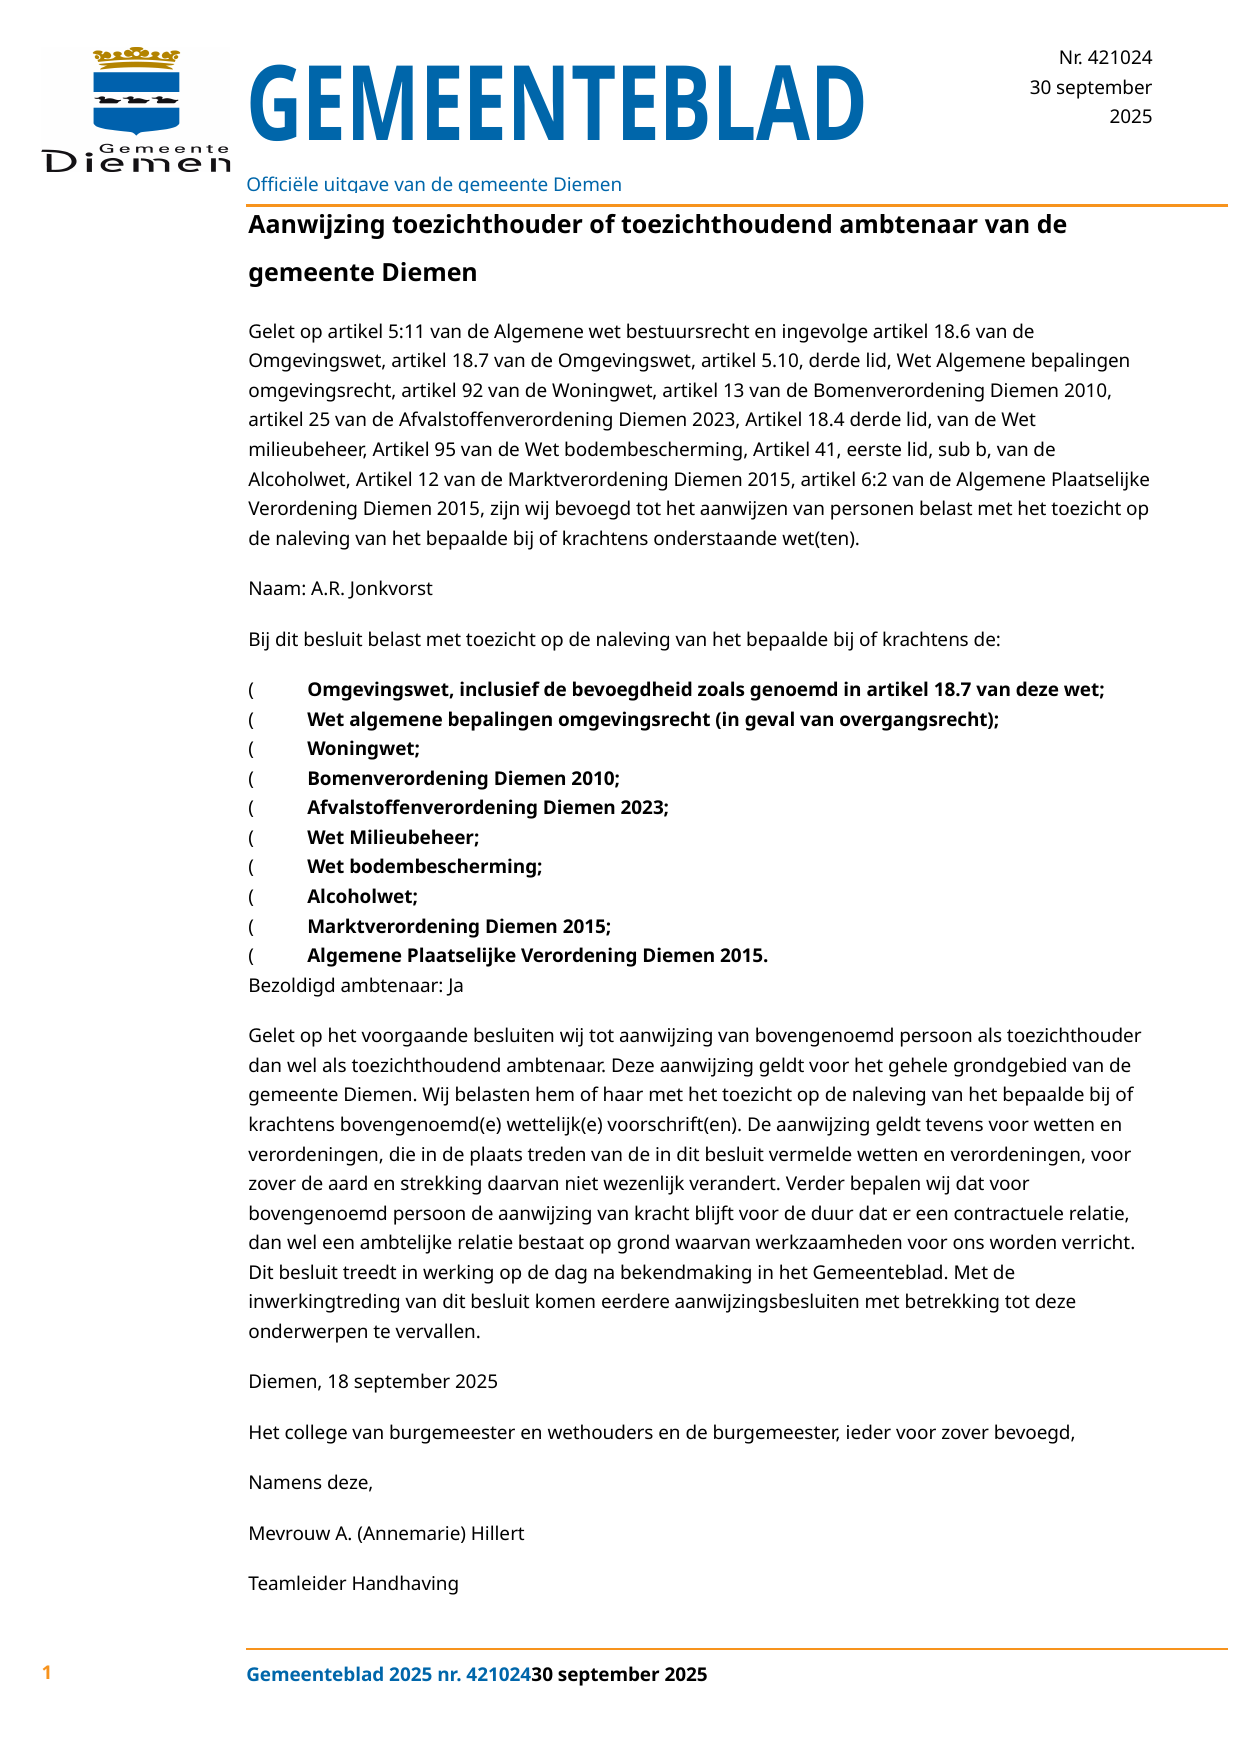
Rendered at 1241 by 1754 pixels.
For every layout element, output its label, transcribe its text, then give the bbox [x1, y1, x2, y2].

text Namens deze, [248, 1469, 1152, 1495]
list Wet algemene bepalingen omgevingsrecht (in geval van overgangsrecht); [248, 706, 1152, 732]
text Aanwijzing toezichthouder of toezichthoudend ambtenaar van de gemeente Diemen [248, 207, 1152, 288]
text Gelet op artikel 5:11 van de Algemene wet bestuursrecht en ingevolge artikel 18.6 van de Omgevingswet, artikel 18.7 van de Omgevingswet, artikel 5.10, derde lid, Wet Algemene bepalingen omgevingsrecht, artikel 92 van de Woningwet, artikel 13 van de Bomenverordening Diemen 2010, artikel 25 van de Afvalstoffenverordening Diemen 2023, Artikel 18.4 derde lid, van de Wet milieubeheer, Artikel 95 van de Wet bodembescherming, Artikel 41, eerste lid, sub b, van de Alcoholwet, Artikel 12 van de Marktverordening Diemen 2015, artikel 6:2 van de Algemene Plaatselijke Verordening Diemen 2015, zijn wij bevoegd tot het aanwijzen van personen belast met het toezicht op de naleving van het bepaalde bij of krachtens onderstaande wet(ten). [248, 318, 1152, 551]
text Mevrouw A. (Annemarie) Hillert [248, 1520, 1152, 1546]
list Wet Milieubeheer; [248, 824, 1152, 850]
list Omgevingswet, inclusief de bevoegdheid zoals genoemd in artikel 18.7 van deze wet; [248, 676, 1152, 702]
list Woningwet; [248, 735, 1152, 761]
text Teamleider Handhaving [248, 1570, 1152, 1596]
list Algemene Plaatselijke Verordening Diemen 2015. [248, 942, 1152, 968]
text Bezoldigd ambtenaar: Ja [248, 972, 1152, 998]
list Afvalstoffenverordening Diemen 2023; [248, 794, 1152, 820]
picture [41, 47, 231, 172]
text Bij dit besluit belast met toezicht op de naleving van het bepaalde bij of krachtens de: [248, 626, 1152, 652]
text Het college van burgemeester en wethouders en de burgemeester, ieder voor zover bevoegd, [248, 1419, 1152, 1445]
list Marktverordening Diemen 2015; [248, 913, 1152, 939]
list Wet bodembescherming; [248, 854, 1152, 879]
text Naam: A.R. Jonkvorst [248, 575, 1152, 601]
list Bomenverordening Diemen 2010; [248, 765, 1152, 791]
text Gelet op het voorgaande besluiten wij tot aanwijzing van bovengenoemd persoon als toezichthouder dan wel als toezichthoudend ambtenaar. Deze aanwijzing geldt voor het gehele grondgebied van de gemeente Diemen. Wij belasten hem of haar met het toezicht op de naleving van het bepaalde bij of krachtens bovengenoemd(e) wettelijk(e) voorschrift(en). De aanwijzing geldt tevens voor wetten en verordeningen, die in de plaats treden van de in dit besluit vermelde wetten en verordeningen, voor zover de aard en strekking daarvan niet wezenlijk verandert. Verder bepalen wij dat voor bovengenoemd persoon de aanwijzing van kracht blijft voor de duur dat er een contractuele relatie, dan wel een ambtelijke relatie bestaat op grond waarvan werkzaamheden voor ons worden verricht. Dit besluit treedt in werking op de dag na bekendmaking in het Gemeenteblad. Met de inwerkingtreding van dit besluit komen eerdere aanwijzingsbesluiten met betrekking tot deze onderwerpen te vervallen. [248, 1022, 1152, 1344]
text Diemen, 18 september 2025 [248, 1369, 1152, 1394]
list Alcoholwet; [248, 883, 1152, 909]
